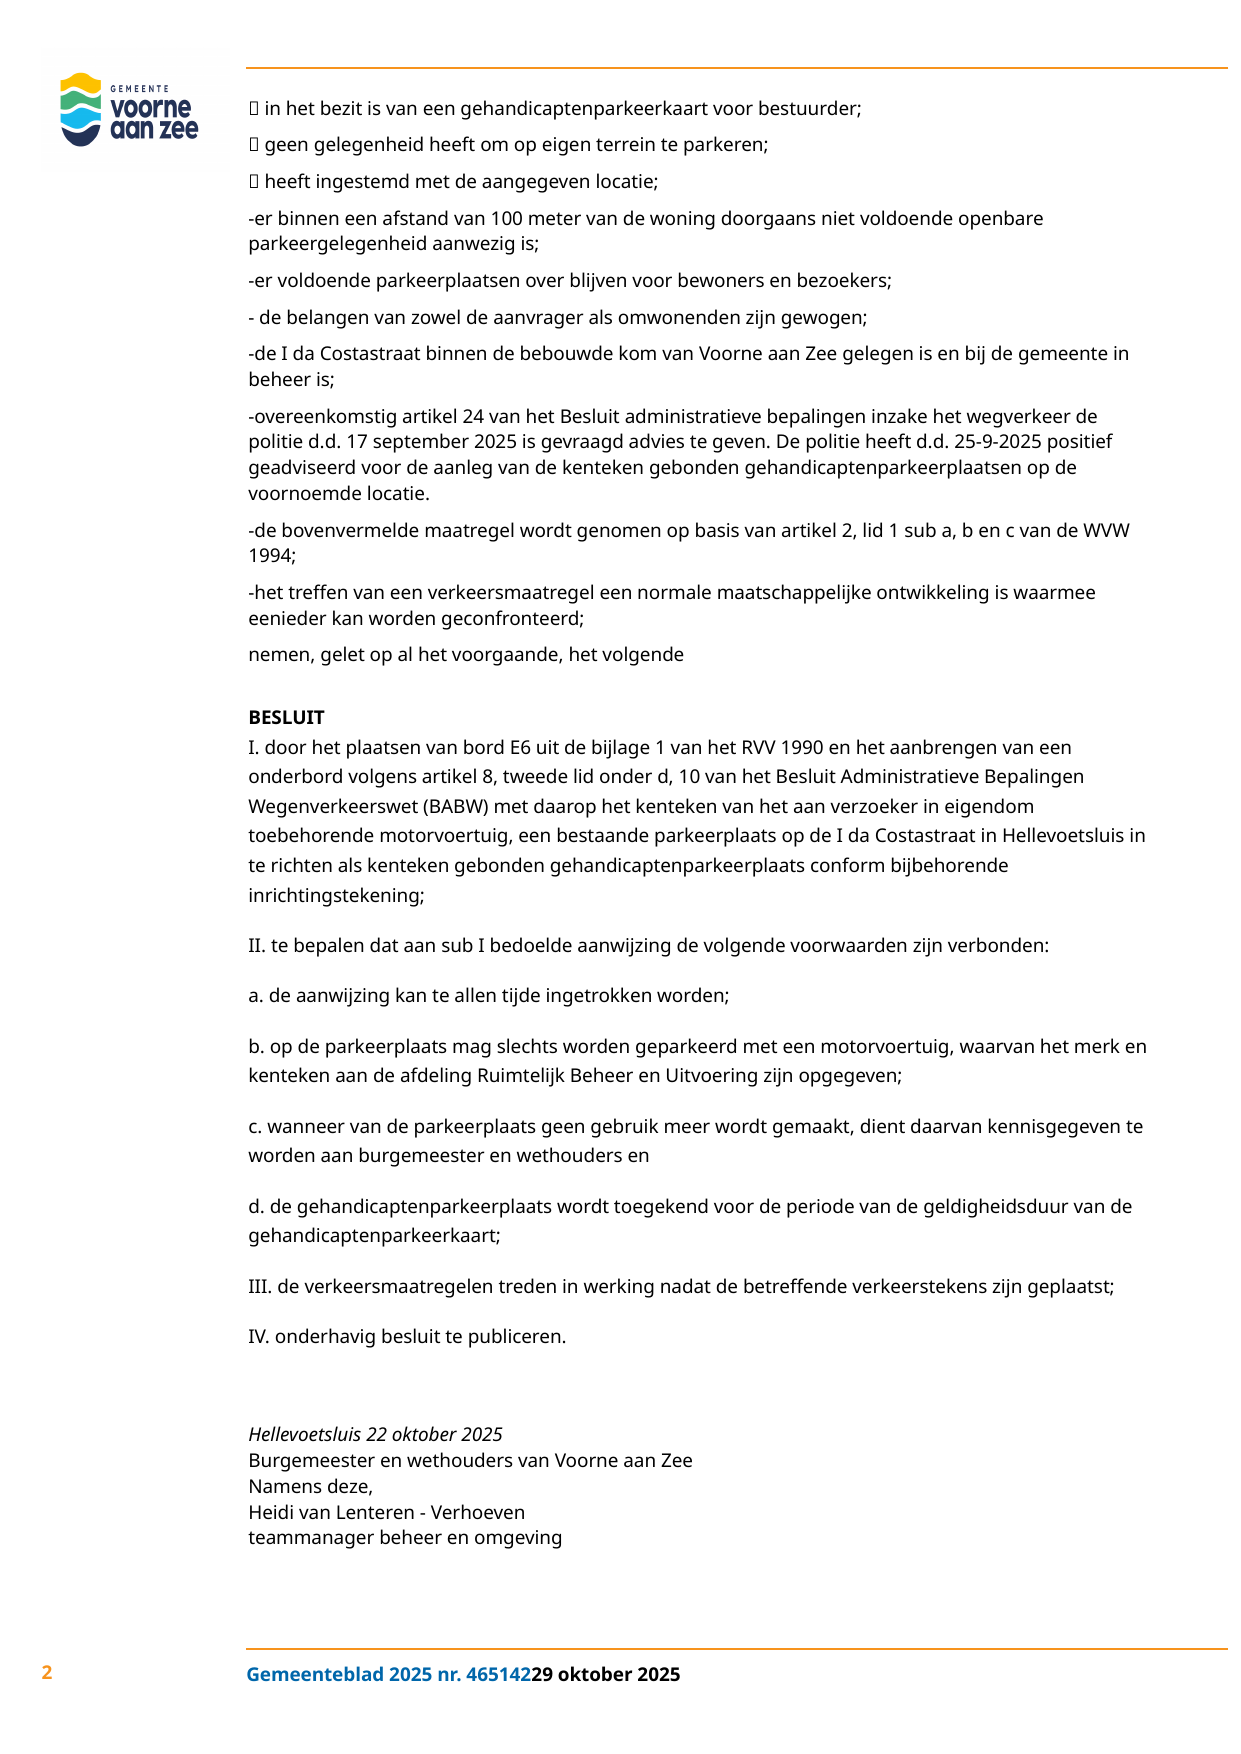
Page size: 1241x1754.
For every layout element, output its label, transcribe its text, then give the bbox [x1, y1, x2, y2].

text -er voldoende parkeerplaatsen over blijven voor bewoners en bezoekers; [248, 267, 1152, 293]
text -de I da Costastraat binnen de bebouwde kom van Voorne aan Zee gelegen is en bij de gemeente in beheer is; [248, 341, 1152, 392]
text  geen gelegenheid heeft om op eigen terrein te parkeren; [248, 131, 1152, 157]
text -de bovenvermelde maatregel wordt genomen op basis van artikel 2, lid 1 sub a, b en c van de WVW 1994; [248, 517, 1152, 568]
text  heeft ingestemd met de aangegeven locatie; [248, 168, 1152, 194]
text b. op de parkeerplaats mag slechts worden geparkeerd met een motorvoertuig, waarvan het merk en kenteken aan de afdeling Ruimtelijk Beheer en Uitvoering zijn opgegeven; [248, 1033, 1152, 1088]
text IV. onderhavig besluit te publiceren. [248, 1323, 1152, 1349]
picture [41, 47, 231, 172]
text -overeenkomstig artikel 24 van het Besluit administratieve bepalingen inzake het wegverkeer de politie d.d. 17 september 2025 is gevraagd advies te geven. De politie heeft d.d. 25-9-2025 positief geadviseerd voor de aanleg van de kenteken gebonden gehandicaptenparkeerplaatsen op de voornoemde locatie. [248, 403, 1152, 506]
text d. de gehandicaptenparkeerplaats wordt toegekend voor de periode van de geldigheidsduur van de gehandicaptenparkeerkaart; [248, 1193, 1152, 1248]
text  in het bezit is van een gehandicaptenparkeerkaart voor bestuurder; [248, 95, 1152, 121]
text - de belangen van zowel de aanvrager als omwonenden zijn gewogen; [248, 304, 1152, 329]
text Heidi van Lenteren - Verhoeven [248, 1499, 1152, 1524]
text Namens deze, [248, 1473, 1152, 1499]
text III. de verkeersmaatregelen treden in werking nadat de betreffende verkeerstekens zijn geplaatst; [248, 1273, 1152, 1299]
text BESLUIT [248, 704, 1152, 730]
text II. te bepalen dat aan sub I bedoelde aanwijzing de volgende voorwaarden zijn verbonden: [248, 932, 1152, 958]
text Hellevoetsluis 22 oktober 2025 [248, 1422, 1152, 1447]
text -er binnen een afstand van 100 meter van de woning doorgaans niet voldoende openbare parkeergelegenheid aanwezig is; [248, 205, 1152, 256]
text -het treffen van een verkeersmaatregel een normale maatschappelijke ontwikkeling is waarmee eenieder kan worden geconfronteerd; [248, 579, 1152, 631]
text teammanager beheer en omgeving [248, 1524, 1152, 1550]
text a. de aanwijzing kan te allen tijde ingetrokken worden; [248, 983, 1152, 1008]
text Burgemeester en wethouders van Voorne aan Zee [248, 1447, 1152, 1473]
text c. wanneer van de parkeerplaats geen gebruik meer wordt gemaakt, dient daarvan kennisgegeven te worden aan burgemeester en wethouders en [248, 1113, 1152, 1168]
text I. door het plaatsen van bord E6 uit de bijlage 1 van het RVV 1990 en het aanbrengen van een onderbord volgens artikel 8, tweede lid onder d, 10 van het Besluit Administratieve Bepalingen Wegenverkeerswet (BABW) met daarop het kenteken van het aan verzoeker in eigendom toebehorende motorvoertuig, een bestaande parkeerplaats op de I da Costastraat in Hellevoetsluis in te richten als kenteken gebonden gehandicaptenparkeerplaats conform bijbehorende inrichtingstekening; [248, 734, 1152, 907]
text nemen, gelet op al het voorgaande, het volgende [248, 642, 1152, 667]
